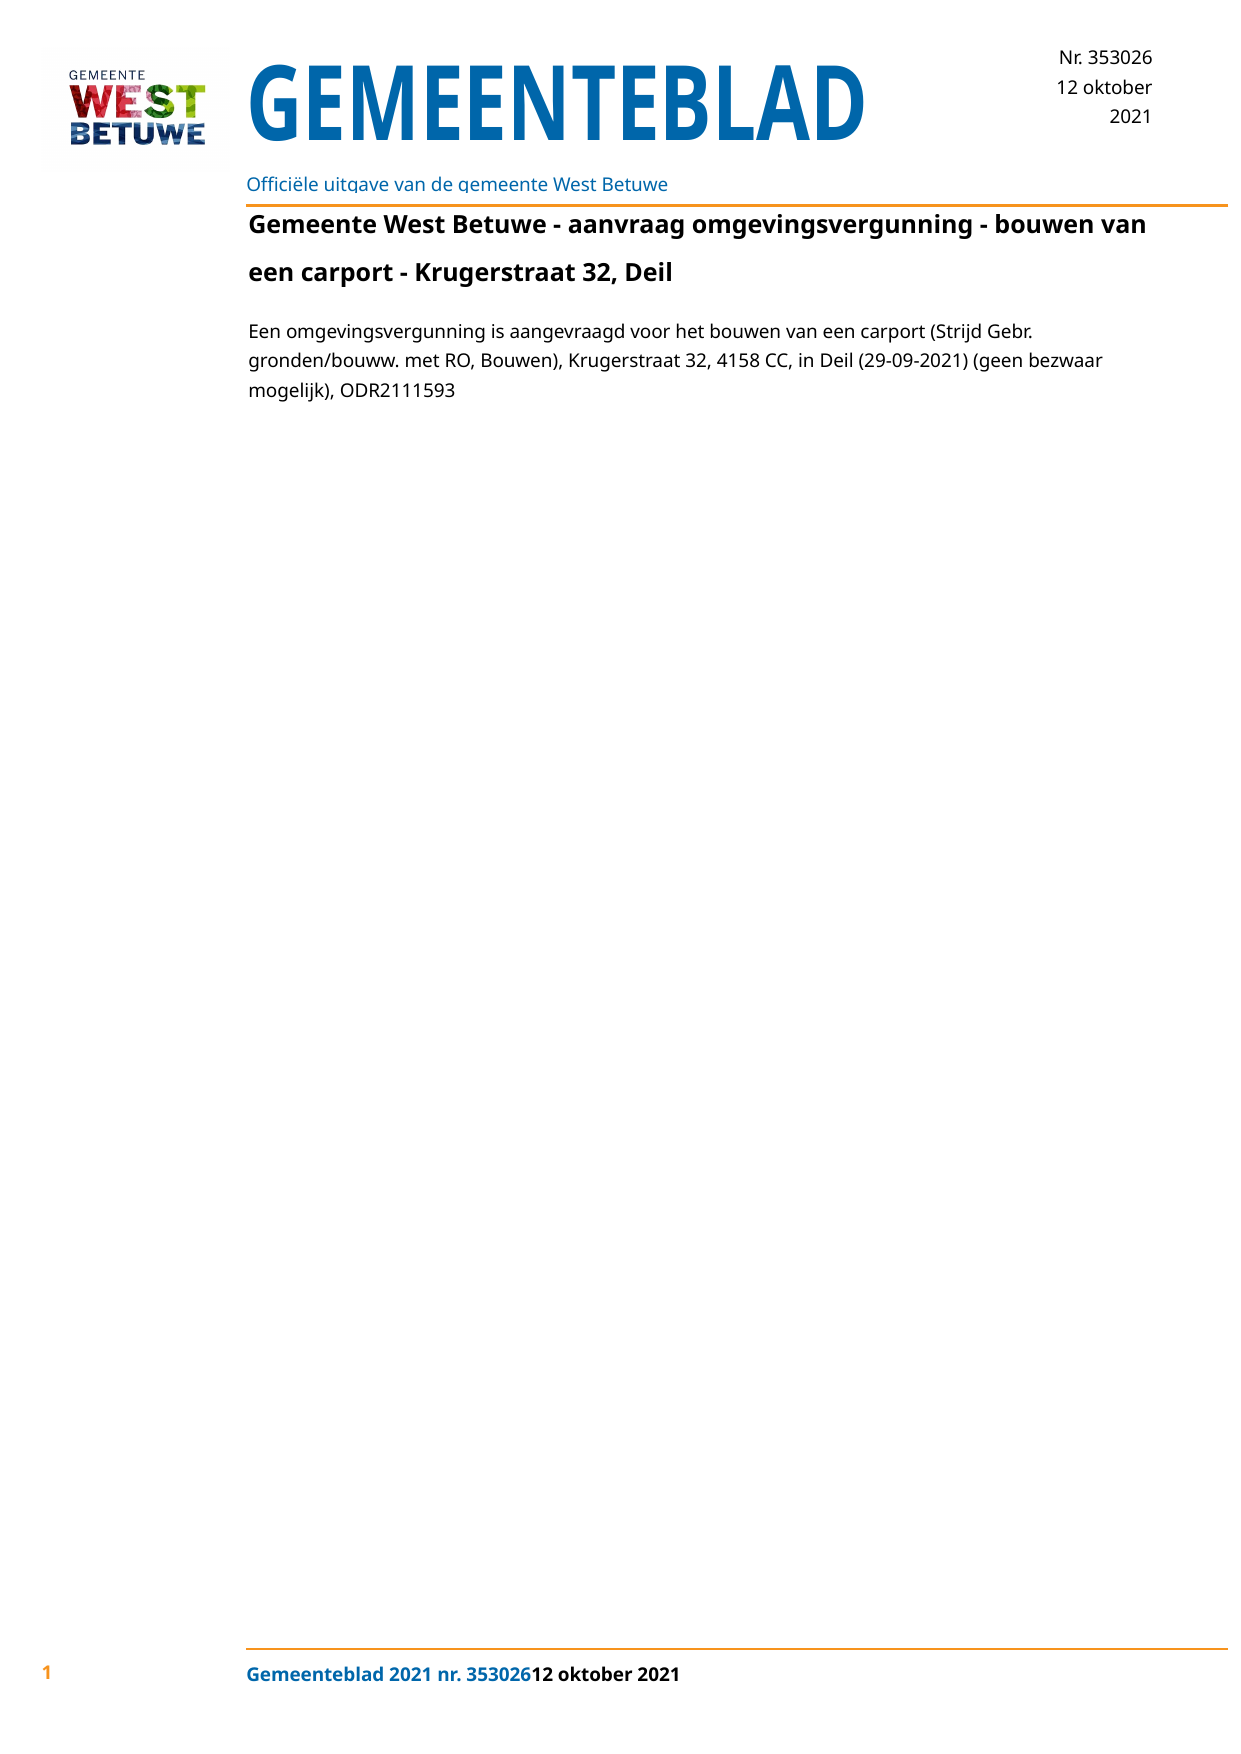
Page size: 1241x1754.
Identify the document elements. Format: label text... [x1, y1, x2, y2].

text Een omgevingsvergunning is aangevraagd voor het bouwen van een carport (Strijd Gebr. gronden/bouww. met RO, Bouwen), Krugerstraat 32, 4158 CC, in Deil (29-09-2021) (geen bezwaar mogelijk), ODR2111593 [248, 318, 1152, 403]
text Gemeente West Betuwe - aanvraag omgevingsvergunning - bouwen van een carport - Krugerstraat 32, Deil [248, 207, 1152, 288]
picture [41, 47, 231, 172]
